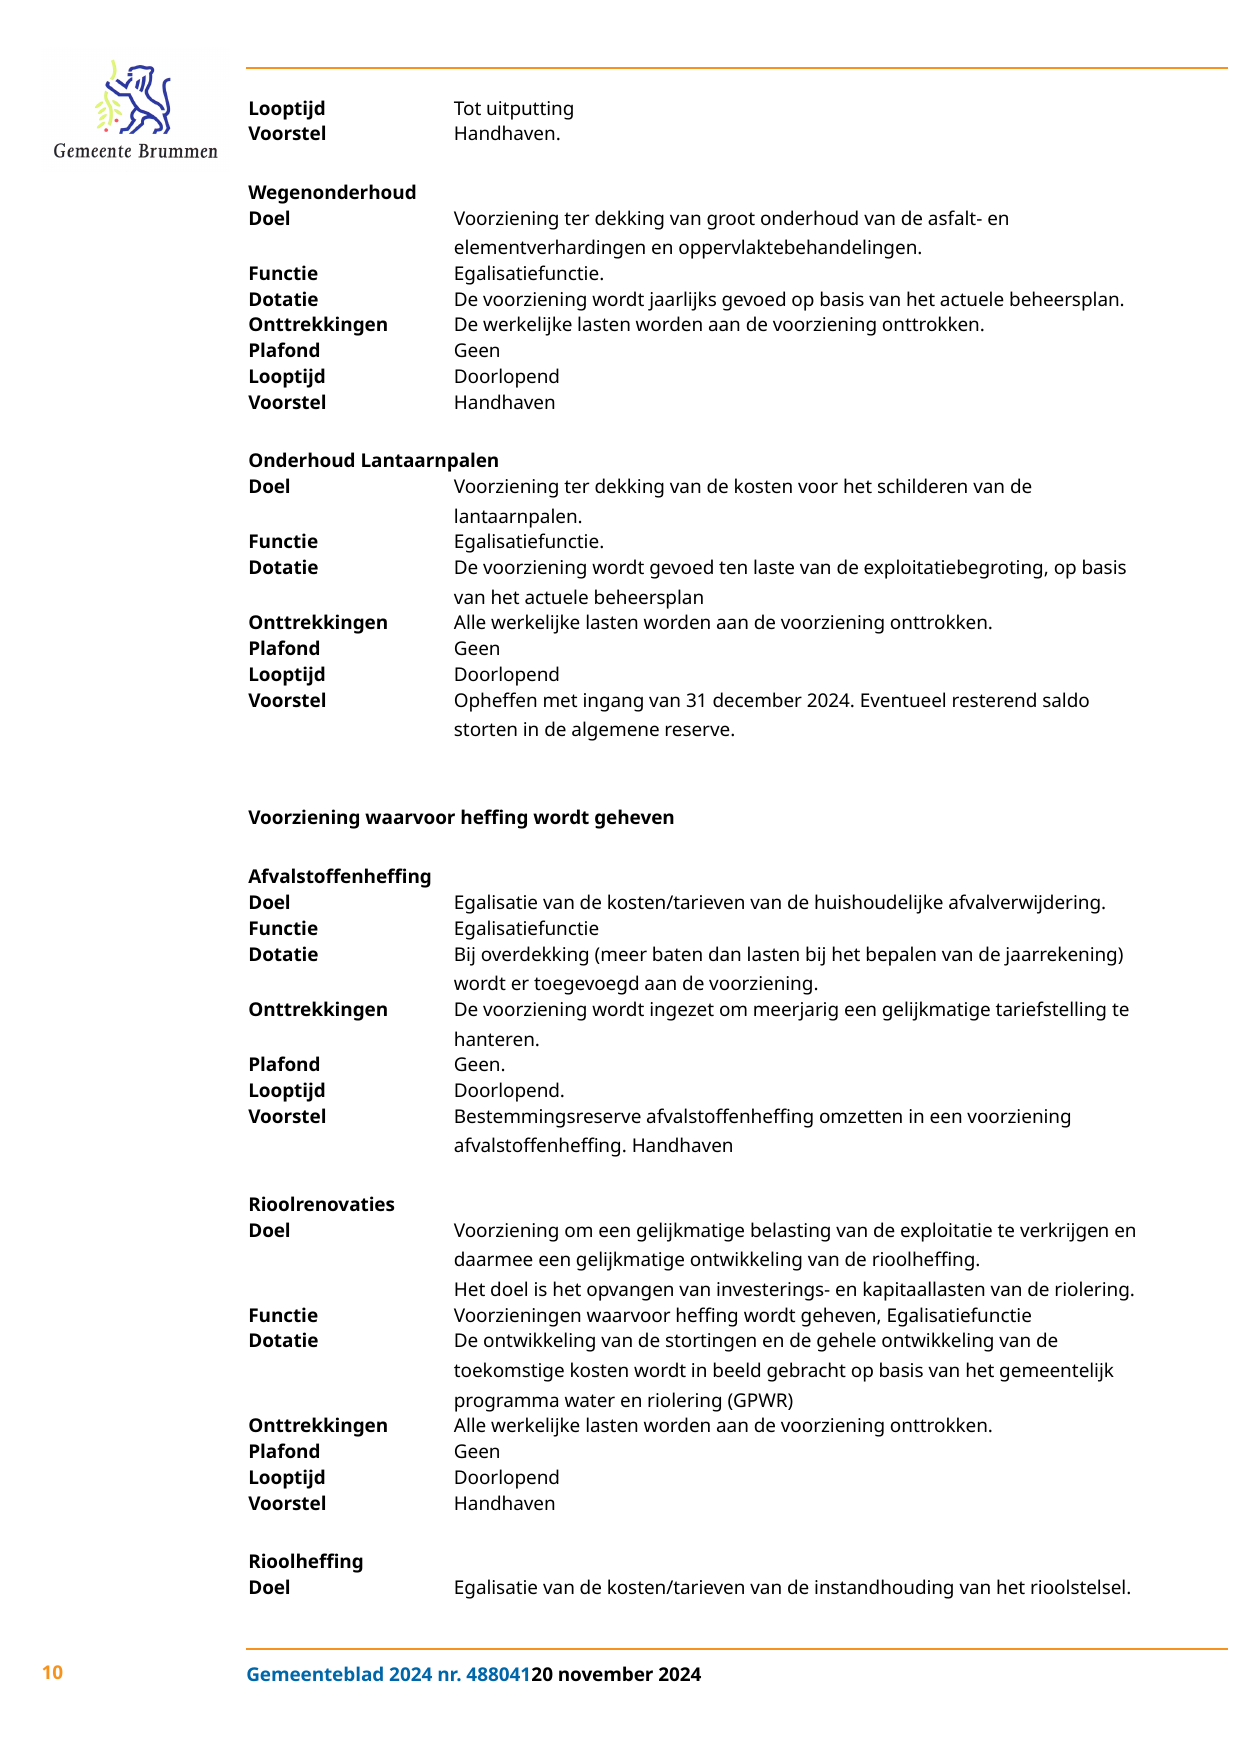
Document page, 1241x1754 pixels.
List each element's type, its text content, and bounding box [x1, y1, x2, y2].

table_cell Looptijd [248, 95, 454, 121]
table_cell Egalisatie van de kosten/tarieven van de instandhouding van het rioolstelsel. [454, 1574, 1152, 1600]
table_header Wegenonderhoud [248, 179, 1152, 205]
table_cell Voorstel [248, 121, 454, 146]
table_cell De voorziening wordt gevoed ten laste van de exploitatiebegroting, op basis van het actuele beheersplan [454, 554, 1152, 609]
table_cell Functie [248, 1302, 454, 1328]
table_cell Onttrekkingen [248, 1413, 454, 1438]
table_cell Dotatie [248, 941, 454, 996]
picture [41, 47, 231, 172]
table_header Rioolheffing [248, 1548, 1152, 1574]
table_cell De werkelijke lasten worden aan de voorziening onttrokken. [454, 312, 1152, 337]
table_cell Plafond [248, 1438, 454, 1464]
table_cell Egalisatiefunctie. [454, 529, 1152, 554]
table_cell Voorziening ter dekking van groot onderhoud van de asfalt- en elementverhardingen en oppervlaktebehandelingen. [454, 205, 1152, 260]
table_cell Opheffen met ingang van 31 december 2024. Eventueel resterend saldo storten in de algemene reserve. [454, 687, 1152, 742]
table_cell Looptijd [248, 661, 454, 687]
table_cell Handhaven [454, 389, 1152, 414]
table_cell Onttrekkingen [248, 996, 454, 1052]
table_cell Doel [248, 1574, 454, 1600]
text Voorziening waarvoor heffing wordt geheven [248, 804, 1152, 830]
table_cell Handhaven. [454, 121, 1152, 146]
table_cell Functie [248, 529, 454, 554]
table_cell Doel [248, 890, 454, 915]
table_cell Doorlopend [454, 363, 1152, 389]
table_cell Geen [454, 1438, 1152, 1464]
table_cell Functie [248, 260, 454, 286]
table_cell Onttrekkingen [248, 610, 454, 635]
table_cell De voorziening wordt ingezet om meerjarig een gelijkmatige tariefstelling te hanteren. [454, 996, 1152, 1052]
table_cell De ontwikkeling van de stortingen en de gehele ontwikkeling van de toekomstige kosten wordt in beeld gebracht op basis van het gemeentelijk programma water en riolering (GPWR) [454, 1328, 1152, 1412]
table_cell Voorstel [248, 687, 454, 742]
table_header Afvalstoffenheffing [248, 864, 1152, 889]
table_cell Voorziening ter dekking van de kosten voor het schilderen van de lantaarnpalen. [454, 473, 1152, 528]
table_cell Doorlopend [454, 1464, 1152, 1490]
table_cell Voorstel [248, 1490, 454, 1515]
table_cell Bij overdekking (meer baten dan lasten bij het bepalen van de jaarrekening) wordt er toegevoegd aan de voorziening. [454, 941, 1152, 996]
table_cell Geen. [454, 1052, 1152, 1077]
table_cell Alle werkelijke lasten worden aan de voorziening onttrokken. [454, 610, 1152, 635]
table_header Onderhoud Lantaarnpalen [248, 448, 1152, 473]
table_cell De voorziening wordt jaarlijks gevoed op basis van het actuele beheersplan. [454, 286, 1152, 312]
table_cell Looptijd [248, 1464, 454, 1490]
table_cell Egalisatie van de kosten/tarieven van de huishoudelijke afvalverwijdering. [454, 890, 1152, 915]
table_cell Alle werkelijke lasten worden aan de voorziening onttrokken. [454, 1413, 1152, 1438]
table_cell Voorzieningen waarvoor heffing wordt geheven, Egalisatiefunctie [454, 1302, 1152, 1328]
table_cell Dotatie [248, 1328, 454, 1412]
table_cell Doel [248, 205, 454, 260]
table_cell Geen [454, 338, 1152, 363]
table_cell Plafond [248, 635, 454, 661]
table_cell Handhaven [454, 1490, 1152, 1515]
table_cell Doorlopend [454, 661, 1152, 687]
table_cell Plafond [248, 1052, 454, 1077]
table_cell Tot uitputting [454, 95, 1152, 121]
table_cell Doel [248, 1217, 454, 1302]
table_cell Dotatie [248, 286, 454, 312]
table_cell Onttrekkingen [248, 312, 454, 337]
table_cell Plafond [248, 338, 454, 363]
table_cell Doel [248, 473, 454, 528]
table_cell Voorziening om een gelijkmatige belasting van de exploitatie te verkrijgen en daarmee een gelijkmatige ontwikkeling van de rioolheffing. Het doel is het opvangen van investerings- en kapitaallasten van de riolering. [454, 1217, 1152, 1302]
table_cell Doorlopend. [454, 1077, 1152, 1103]
table_cell Geen [454, 635, 1152, 661]
table_cell Looptijd [248, 363, 454, 389]
table_cell Dotatie [248, 554, 454, 609]
table_cell Egalisatiefunctie [454, 915, 1152, 941]
table_cell Voorstel [248, 389, 454, 414]
table_cell Voorstel [248, 1103, 454, 1158]
table_cell Egalisatiefunctie. [454, 260, 1152, 286]
table_cell Functie [248, 915, 454, 941]
table_cell Looptijd [248, 1077, 454, 1103]
table_header Rioolrenovaties [248, 1191, 1152, 1217]
table_cell Bestemmingsreserve afvalstoffenheffing omzetten in een voorziening afvalstoffenheffing. Handhaven [454, 1103, 1152, 1158]
